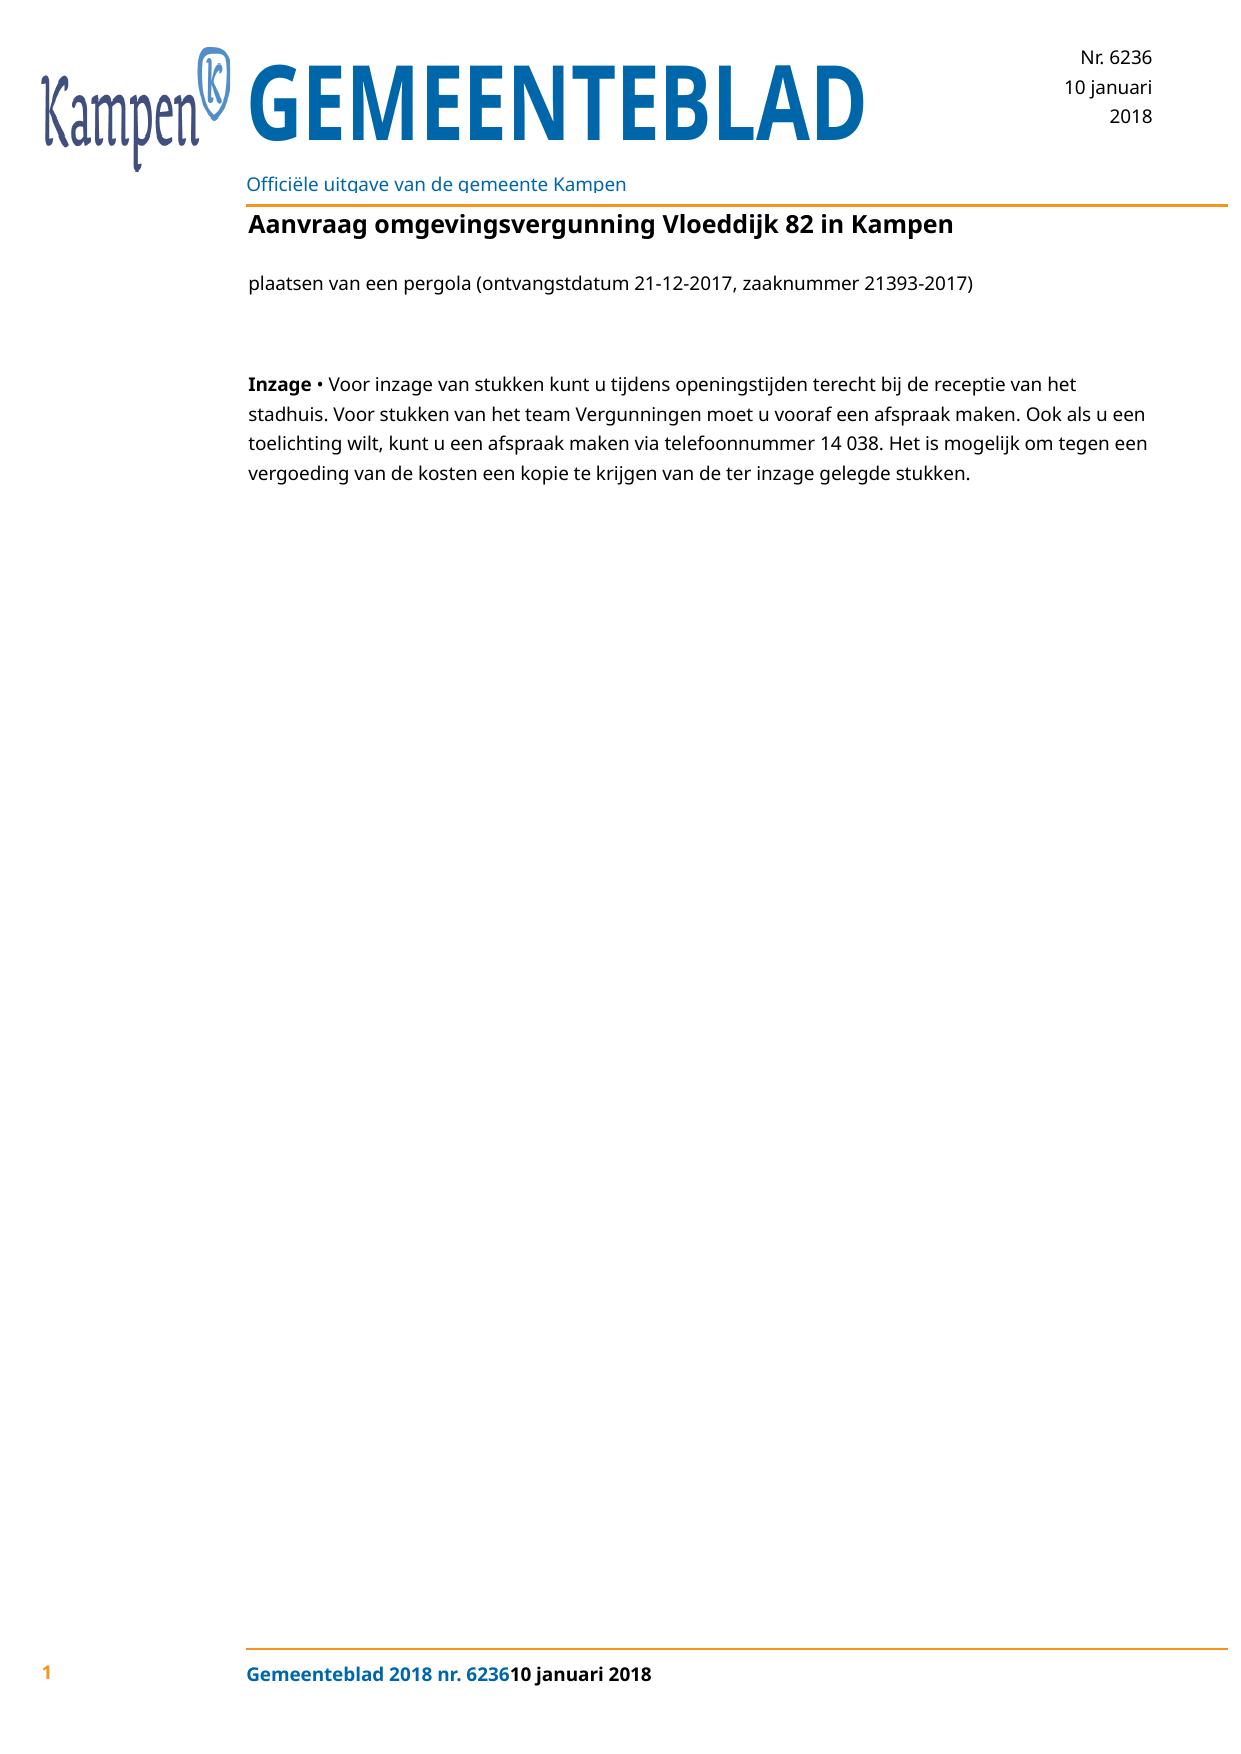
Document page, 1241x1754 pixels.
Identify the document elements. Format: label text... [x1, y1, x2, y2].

text Inzage • Voor inzage van stukken kunt u tijdens openingstijden terecht bij de receptie van het stadhuis. Voor stukken van het team Vergunningen moet u vooraf een afspraak maken. Ook als u een toelichting wilt, kunt u een afspraak maken via telefoonnummer 14 038. Het is mogelijk om tegen een vergoeding van de kosten een kopie te krijgen van de ter inzage gelegde stukken. [248, 371, 1152, 486]
text plaatsen van een pergola (ontvangstdatum 21-12-2017, zaaknummer 21393-2017) [248, 270, 1152, 296]
picture [41, 47, 231, 172]
text Aanvraag omgevingsvergunning Vloeddijk 82 in Kampen [248, 207, 1152, 241]
